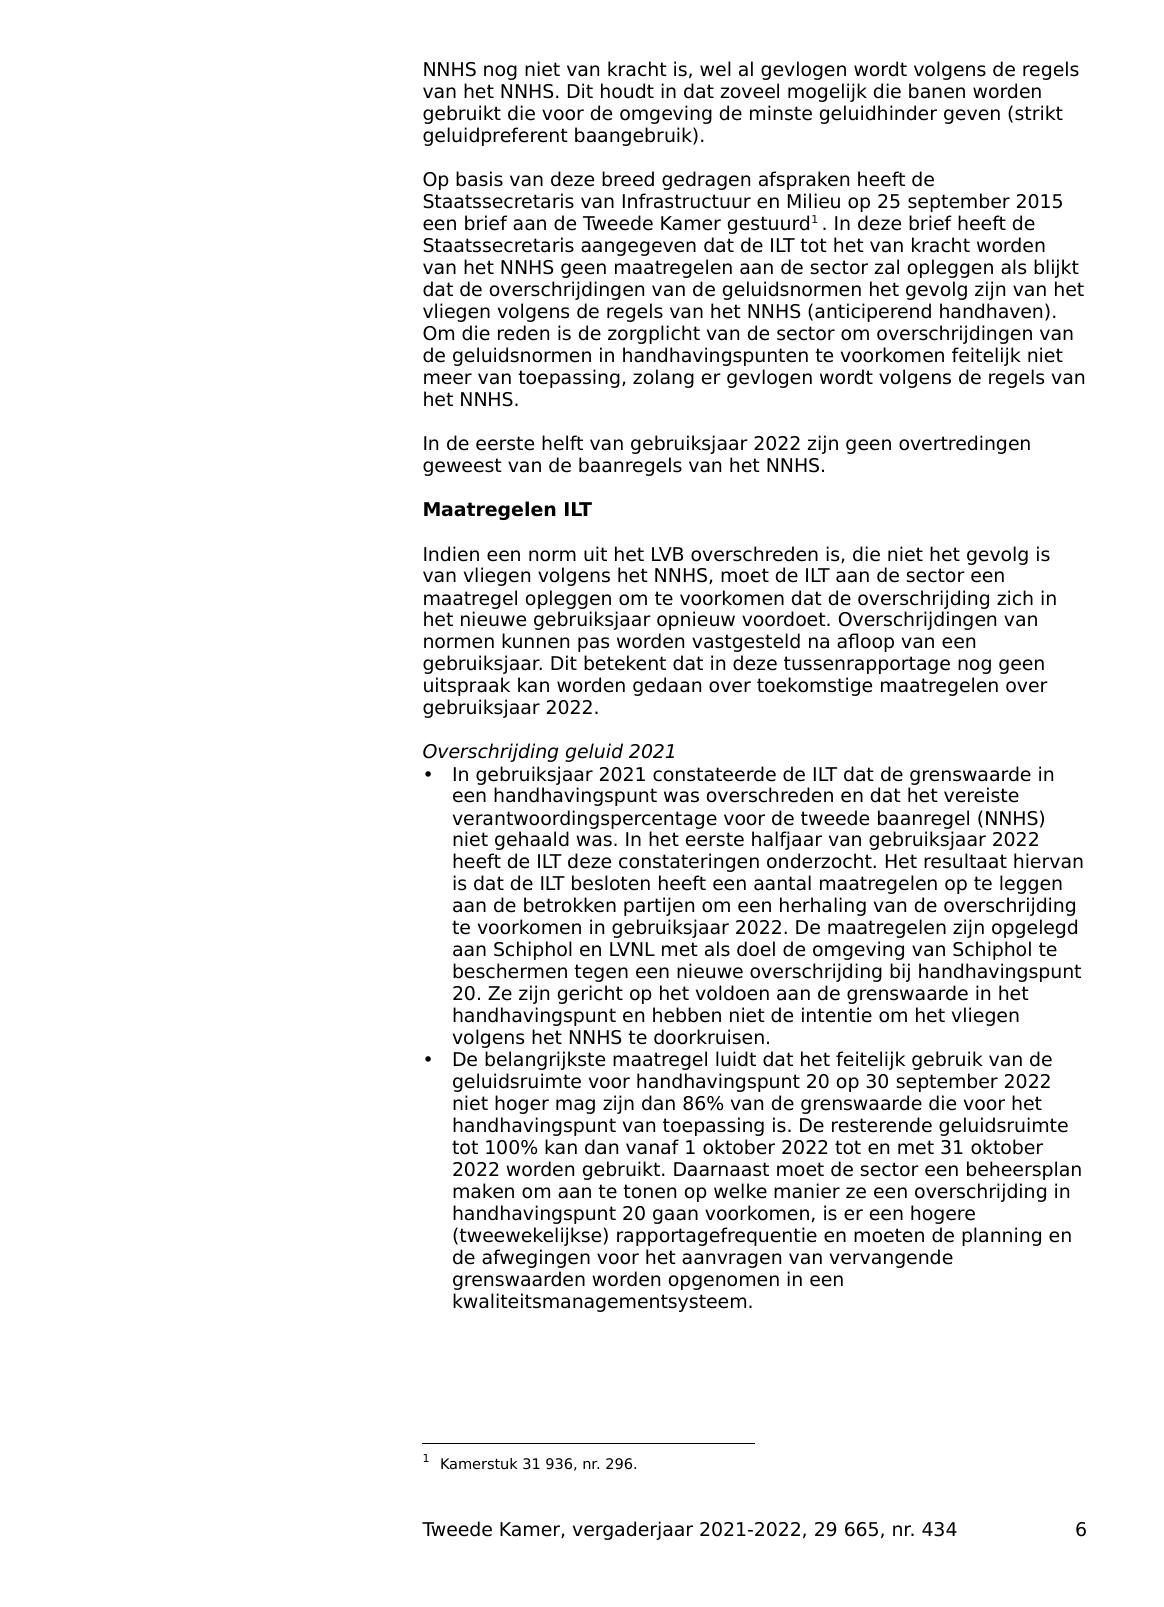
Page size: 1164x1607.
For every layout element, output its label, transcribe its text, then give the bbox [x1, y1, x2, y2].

text Op basis van deze breed gedragen afspraken heeft de Staatssecretaris van Infrastructuur en Milieu op 25 september 2015 een brief aan de Tweede Kamer gestuurd. In deze brief heeft de Staatssecretaris aangegeven dat de ILT tot het van kracht worden van het NNHS geen maatregelen aan de sector zal opleggen als blijkt dat de overschrijdingen van de geluidsnormen het gevolg zijn van het vliegen volgens de regels van het NNHS (anticiperend handhaven). Om die reden is de zorgplicht van de sector om overschrijdingen van de geluidsnormen in handhavingspunten te voorkomen feitelijk niet meer van toepassing, zolang er gevlogen wordt volgens de regels van het NNHS. [422, 169, 1087, 411]
text • In gebruiksjaar 2021 constateerde de ILT dat de grenswaarde in een handhavingspunt was overschreden en dat het vereiste verantwoordingspercentage voor de tweede baanregel (NNHS) niet gehaald was. In het eerste halfjaar van gebruiksjaar 2022 heeft de ILT deze constateringen onderzocht. Het resultaat hiervan is dat de ILT besloten heeft een aantal maatregelen op te leggen aan de betrokken partijen om een herhaling van de overschrijding te voorkomen in gebruiksjaar 2022. De maatregelen zijn opgelegd aan Schiphol en LVNL met als doel de omgeving van Schiphol te beschermen tegen een nieuwe overschrijding bij handhavingspunt 20. Ze zijn gericht op het voldoen aan de grenswaarde in het handhavingspunt en hebben niet de intentie om het vliegen volgens het NNHS te doorkruisen. [422, 763, 1087, 1049]
text • De belangrijkste maatregel luidt dat het feitelijk gebruik van de geluidsruimte voor handhavingspunt 20 op 30 september 2022 niet hoger mag zijn dan 86% van de grenswaarde die voor het handhavingspunt van toepassing is. De resterende geluidsruimte tot 100% kan dan vanaf 1 oktober 2022 tot en met 31 oktober 2022 worden gebruikt. Daarnaast moet de sector een beheersplan maken om aan te tonen op welke manier ze een overschrijding in handhavingspunt 20 gaan voorkomen, is er een hogere (tweewekelijkse) rapportagefrequentie en moeten de planning en de afwegingen voor het aanvragen van vervangende grenswaarden worden opgenomen in een kwaliteitsmanagementsysteem. [422, 1049, 1087, 1313]
text Kamerstuk 31 936, nr. 296. [422, 1452, 1087, 1474]
subtitle Maatregelen ILT [422, 499, 1087, 521]
text NNHS nog niet van kracht is, wel al gevlogen wordt volgens de regels van het NNHS. Dit houdt in dat zoveel mogelijk die banen worden gebruikt die voor de omgeving de minste geluidhinder geven (strikt geluidpreferent baangebruik). [422, 59, 1087, 147]
text In de eerste helft van gebruiksjaar 2022 zijn geen overtredingen geweest van de baanregels van het NNHS. [422, 433, 1087, 477]
subtitle Overschrijding geluid 2021 [422, 741, 1087, 763]
text Indien een norm uit het LVB overschreden is, die niet het gevolg is van vliegen volgens het NNHS, moet de ILT aan de sector een maatregel opleggen om te voorkomen dat de overschrijding zich in het nieuwe gebruiksjaar opnieuw voordoet. Overschrijdingen van normen kunnen pas worden vastgesteld na afloop van een gebruiksjaar. Dit betekent dat in deze tussenrapportage nog geen uitspraak kan worden gedaan over toekomstige maatregelen over gebruiksjaar 2022. [422, 543, 1087, 719]
